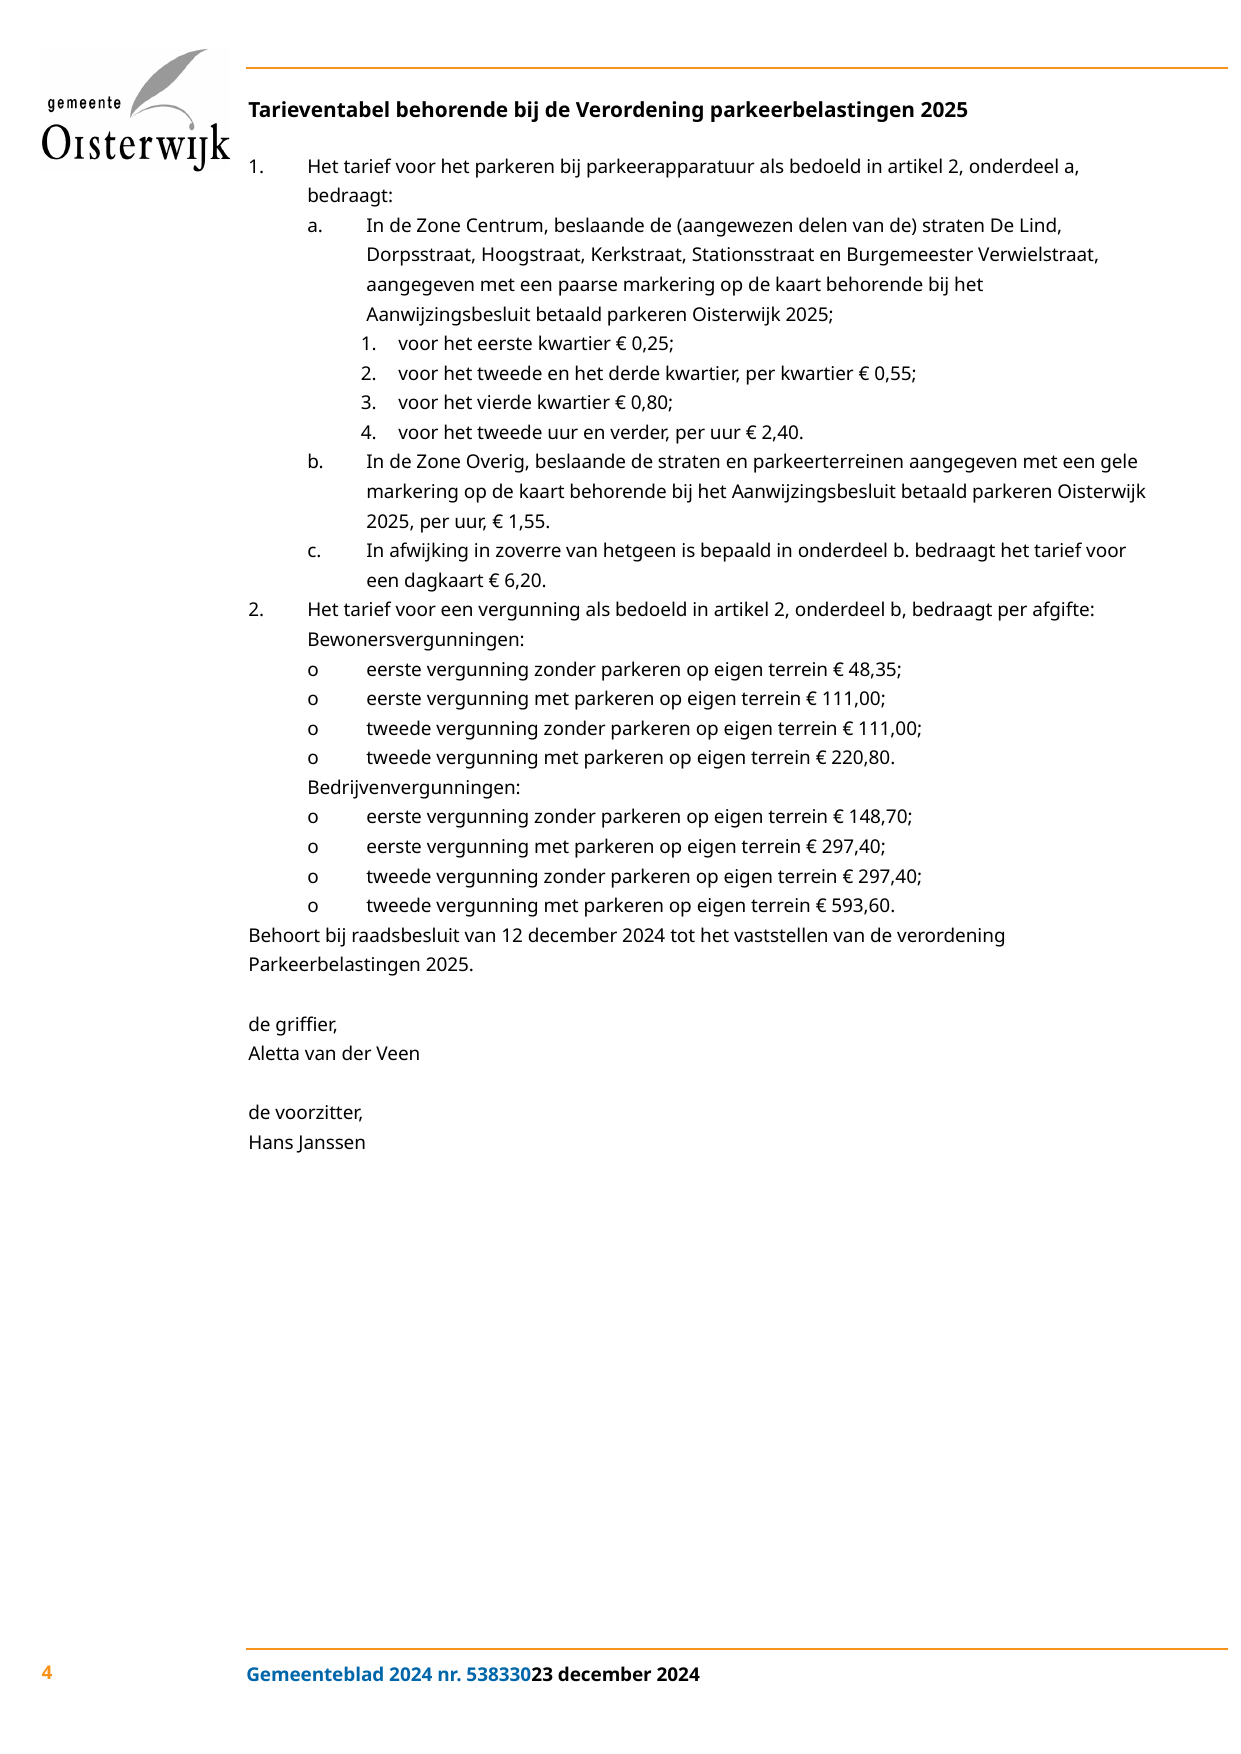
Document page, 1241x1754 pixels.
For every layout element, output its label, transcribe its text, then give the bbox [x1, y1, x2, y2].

list voor het tweede en het derde kwartier, per kwartier € 0,55; [361, 360, 1152, 386]
list Bedrijvenvergunningen: [248, 774, 1152, 800]
list In de Zone Overig, beslaande de straten en parkeerterreinen aangegeven met een gele markering op de kaart behorende bij het Aanwijzingsbesluit betaald parkeren Oisterwijk 2025, per uur, € 1,55. [307, 449, 1152, 534]
list tweede vergunning met parkeren op eigen terrein € 593,60. [307, 892, 1152, 918]
list eerste vergunning met parkeren op eigen terrein € 111,00; [307, 685, 1152, 711]
list tweede vergunning zonder parkeren op eigen terrein € 111,00; [307, 715, 1152, 741]
list eerste vergunning zonder parkeren op eigen terrein € 148,70; [307, 804, 1152, 829]
list eerste vergunning zonder parkeren op eigen terrein € 48,35; [307, 656, 1152, 682]
list eerste vergunning met parkeren op eigen terrein € 297,40; [307, 833, 1152, 859]
list tweede vergunning zonder parkeren op eigen terrein € 297,40; [307, 863, 1152, 889]
text Hans Janssen [248, 1129, 1152, 1155]
list In de Zone Centrum, beslaande de (aangewezen delen van de) straten De Lind, Dorpsstraat, Hoogstraat, Kerkstraat, Stationsstraat en Burgemeester Verwielstraat, aangegeven met een paarse markering op de kaart behorende bij het Aanwijzingsbesluit betaald parkeren Oisterwijk 2025; [307, 212, 1152, 327]
list Bewonersvergunningen: [248, 626, 1152, 652]
picture [41, 47, 231, 172]
list Het tarief voor het parkeren bij parkeerapparatuur als bedoeld in artikel 2, onderdeel a, bedraagt: [248, 153, 1152, 208]
list tweede vergunning met parkeren op eigen terrein € 220,80. [307, 744, 1152, 770]
list In afwijking in zoverre van hetgeen is bepaald in onderdeel b. bedraagt het tarief voor een dagkaart € 6,20. [307, 537, 1152, 593]
list voor het eerste kwartier € 0,25; [361, 330, 1152, 356]
list Het tarief voor een vergunning als bedoeld in artikel 2, onderdeel b, bedraagt per afgifte: [248, 597, 1152, 622]
text de griffier, [248, 1011, 1152, 1037]
list voor het vierde kwartier € 0,80; [361, 389, 1152, 415]
text Tarieventabel behorende bij de Verordening parkeerbelastingen 2025 [248, 95, 1152, 123]
text Aletta van der Veen [248, 1040, 1152, 1066]
text de voorzitter, [248, 1099, 1152, 1125]
text Behoort bij raadsbesluit van 12 december 2024 tot het vaststellen van de verordening Parkeerbelastingen 2025. [248, 922, 1152, 977]
list voor het tweede uur en verder, per uur € 2,40. [361, 419, 1152, 445]
